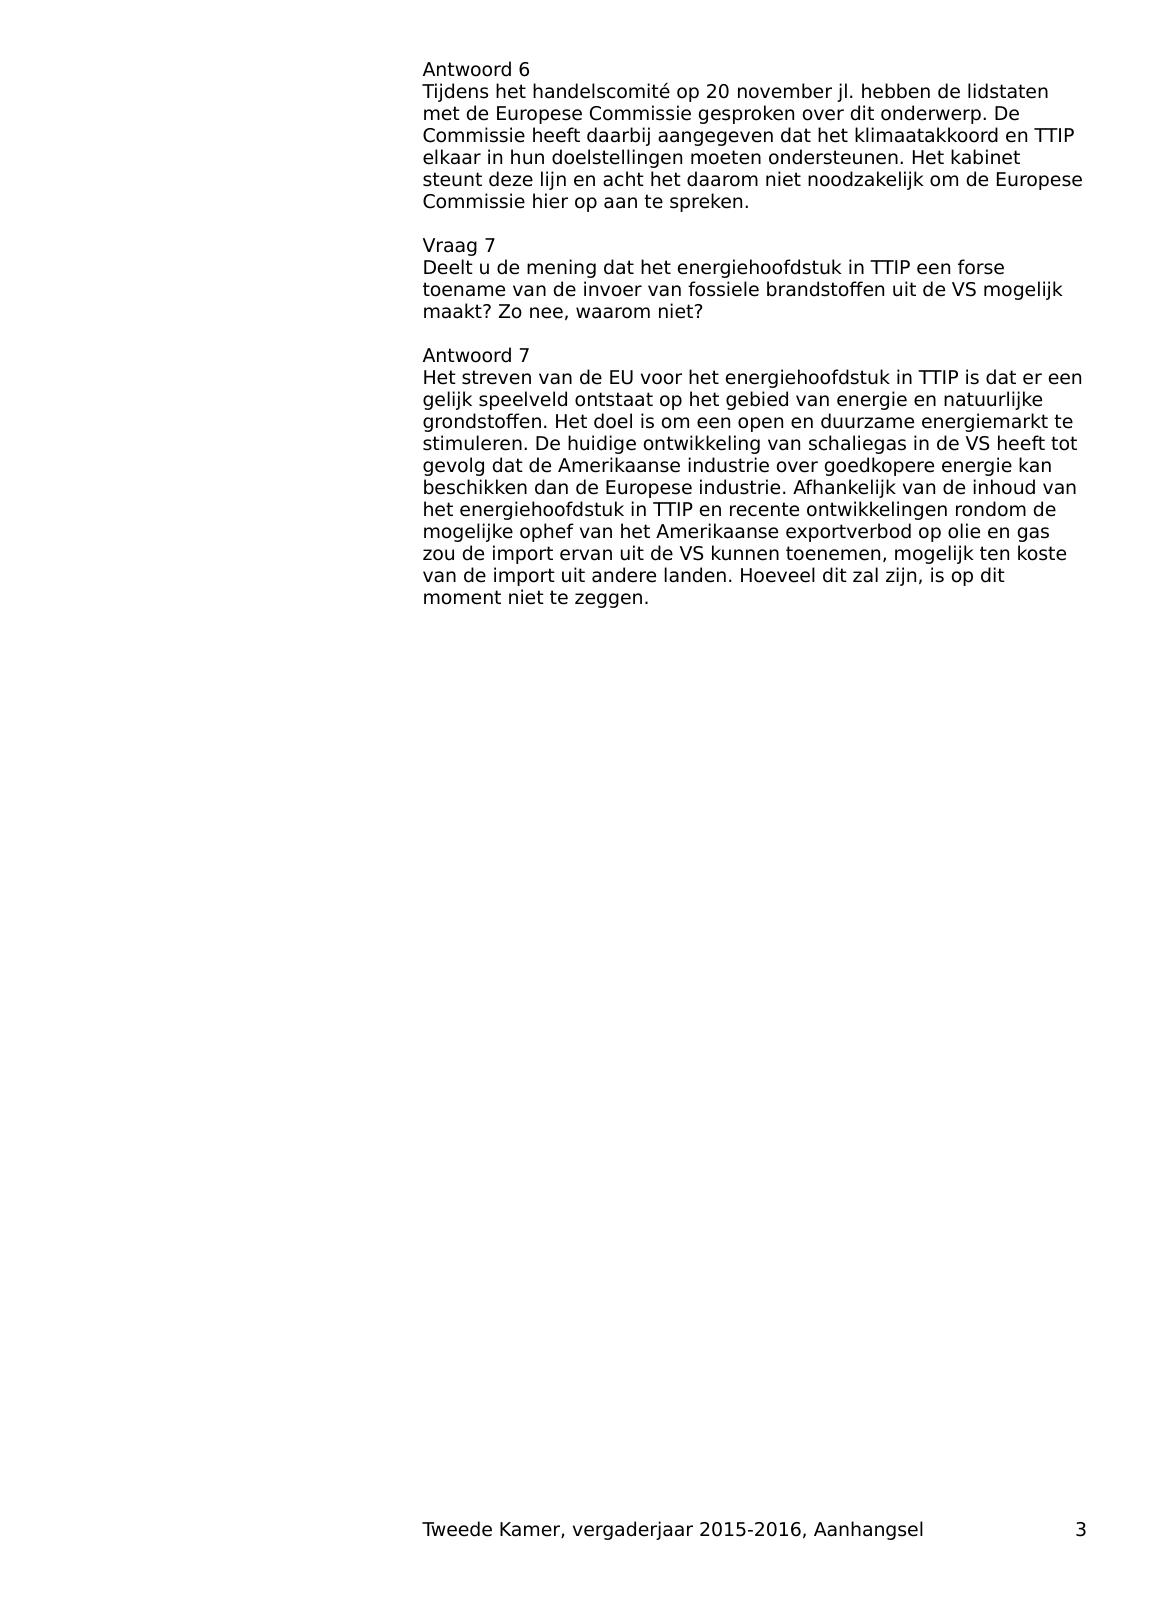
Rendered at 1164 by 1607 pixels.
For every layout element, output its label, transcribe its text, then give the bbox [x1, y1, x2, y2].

text Tijdens het handelscomité op 20 november jl. hebben de lidstaten met de Europese Commissie gesproken over dit onderwerp. De Commissie heeft daarbij aangegeven dat het klimaatakkoord en TTIP elkaar in hun doelstellingen moeten ondersteunen. Het kabinet steunt deze lijn en acht het daarom niet noodzakelijk om de Europese Commissie hier op aan te spreken. [422, 81, 1087, 213]
text Vraag 7 [422, 235, 1087, 257]
text Antwoord 7 [422, 345, 1087, 367]
text Deelt u de mening dat het energiehoofdstuk in TTIP een forse toename van de invoer van fossiele brandstoffen uit de VS mogelijk maakt? Zo nee, waarom niet? [422, 257, 1087, 323]
text Het streven van de EU voor het energiehoofdstuk in TTIP is dat er een gelijk speelveld ontstaat op het gebied van energie en natuurlijke grondstoffen. Het doel is om een open en duurzame energiemarkt te stimuleren. De huidige ontwikkeling van schaliegas in de VS heeft tot gevolg dat de Amerikaanse industrie over goedkopere energie kan beschikken dan de Europese industrie. Afhankelijk van de inhoud van het energiehoofdstuk in TTIP en recente ontwikkelingen rondom de mogelijke ophef van het Amerikaanse exportverbod op olie en gas zou de import ervan uit de VS kunnen toenemen, mogelijk ten koste van de import uit andere landen. Hoeveel dit zal zijn, is op dit moment niet te zeggen. [422, 367, 1087, 609]
text Antwoord 6 [422, 59, 1087, 81]
